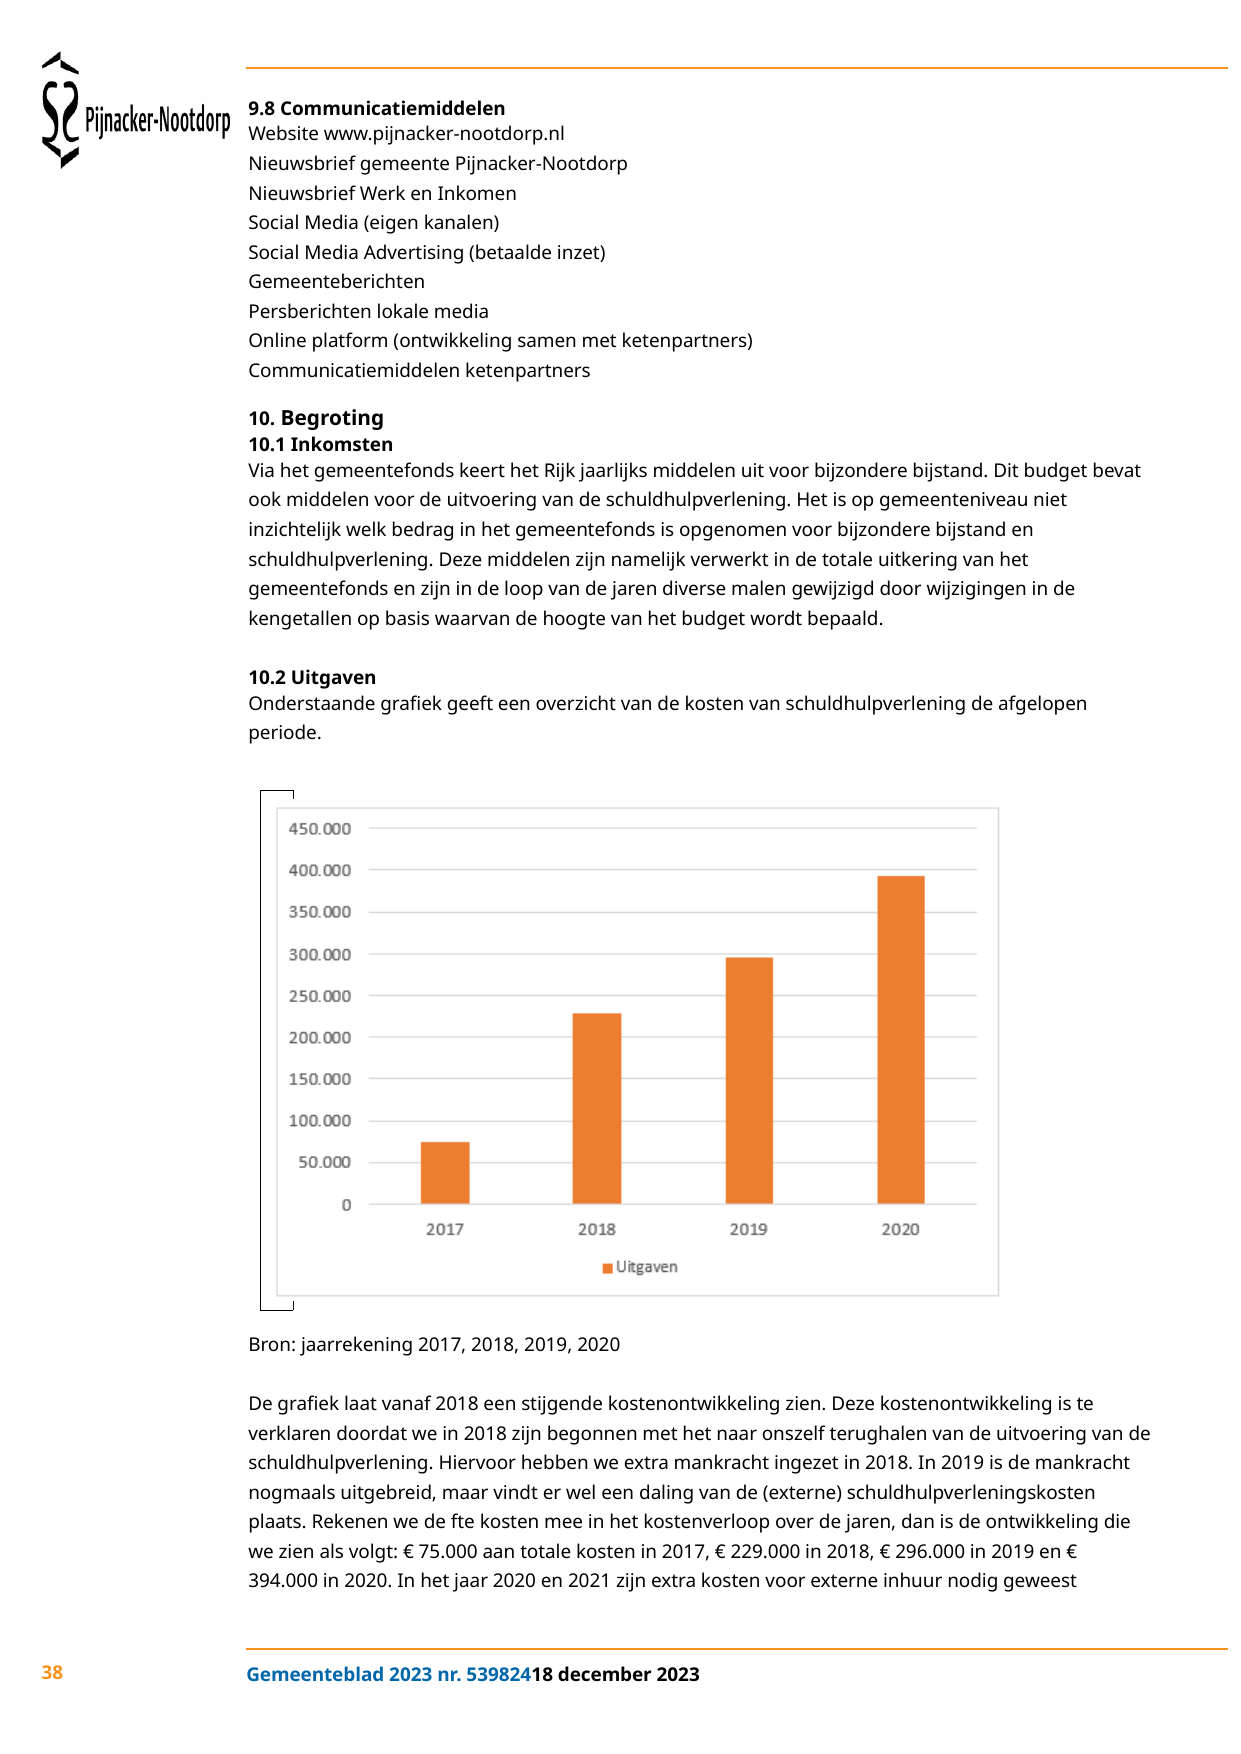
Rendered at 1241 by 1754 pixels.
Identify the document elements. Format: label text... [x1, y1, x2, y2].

text Communicatiemiddelen ketenpartners [248, 357, 1152, 383]
picture [268, 799, 1008, 1301]
text Bron: jaarrekening 2017, 2018, 2019, 2020 [248, 1331, 1152, 1357]
text Social Media (eigen kanalen) [248, 209, 1152, 235]
text Nieuwsbrief gemeente Pijnacker-Nootdorp [248, 150, 1152, 176]
text Via het gemeentefonds keert het Rijk jaarlijks middelen uit voor bijzondere bijstand. Dit budget bevat ook middelen voor de uitvoering van de schuldhulpverlening. Het is op gemeenteniveau niet inzichtelijk welk bedrag in het gemeentefonds is opgenomen voor bijzondere bijstand en schuldhulpverlening. Deze middelen zijn namelijk verwerkt in de totale uitkering van het gemeentefonds en zijn in de loop van de jaren diverse malen gewijzigd door wijzigingen in de kengetallen op basis waarvan de hoogte van het budget wordt bepaald. [248, 457, 1152, 631]
text 10. Begroting [248, 403, 1152, 431]
text De grafiek laat vanaf 2018 een stijgende kostenontwikkeling zien. Deze kostenontwikkeling is te verklaren doordat we in 2018 zijn begonnen met het naar onszelf terughalen van de uitvoering van de schuldhulpverlening. Hiervoor hebben we extra mankracht ingezet in 2018. In 2019 is de mankracht nogmaals uitgebreid, maar vindt er wel een daling van de (externe) schuldhulpverleningskosten plaats. Rekenen we de fte kosten mee in het kostenverloop over de jaren, dan is de ontwikkeling die we zien als volgt: € 75.000 aan totale kosten in 2017, € 229.000 in 2018, € 296.000 in 2019 en € 394.000 in 2020. In het jaar 2020 en 2021 zijn extra kosten voor externe inhuur nodig geweest [248, 1390, 1152, 1593]
text Onderstaande grafiek geeft een overzicht van de kosten van schuldhulpverlening de afgelopen periode. [248, 690, 1152, 745]
text 10.2 Uitgaven [248, 664, 1152, 690]
picture [41, 47, 231, 172]
text 10.1 Inkomsten [248, 431, 1152, 457]
text Gemeenteberichten [248, 268, 1152, 294]
text 9.8 Communicatiemiddelen [248, 95, 1152, 121]
text Persberichten lokale media [248, 298, 1152, 324]
text Website www.pijnacker-nootdorp.nl [248, 121, 1152, 146]
text Social Media Advertising (betaalde inzet) [248, 239, 1152, 264]
text Nieuwsbrief Werk en Inkomen [248, 180, 1152, 205]
text Online platform (ontwikkeling samen met ketenpartners) [248, 328, 1152, 353]
